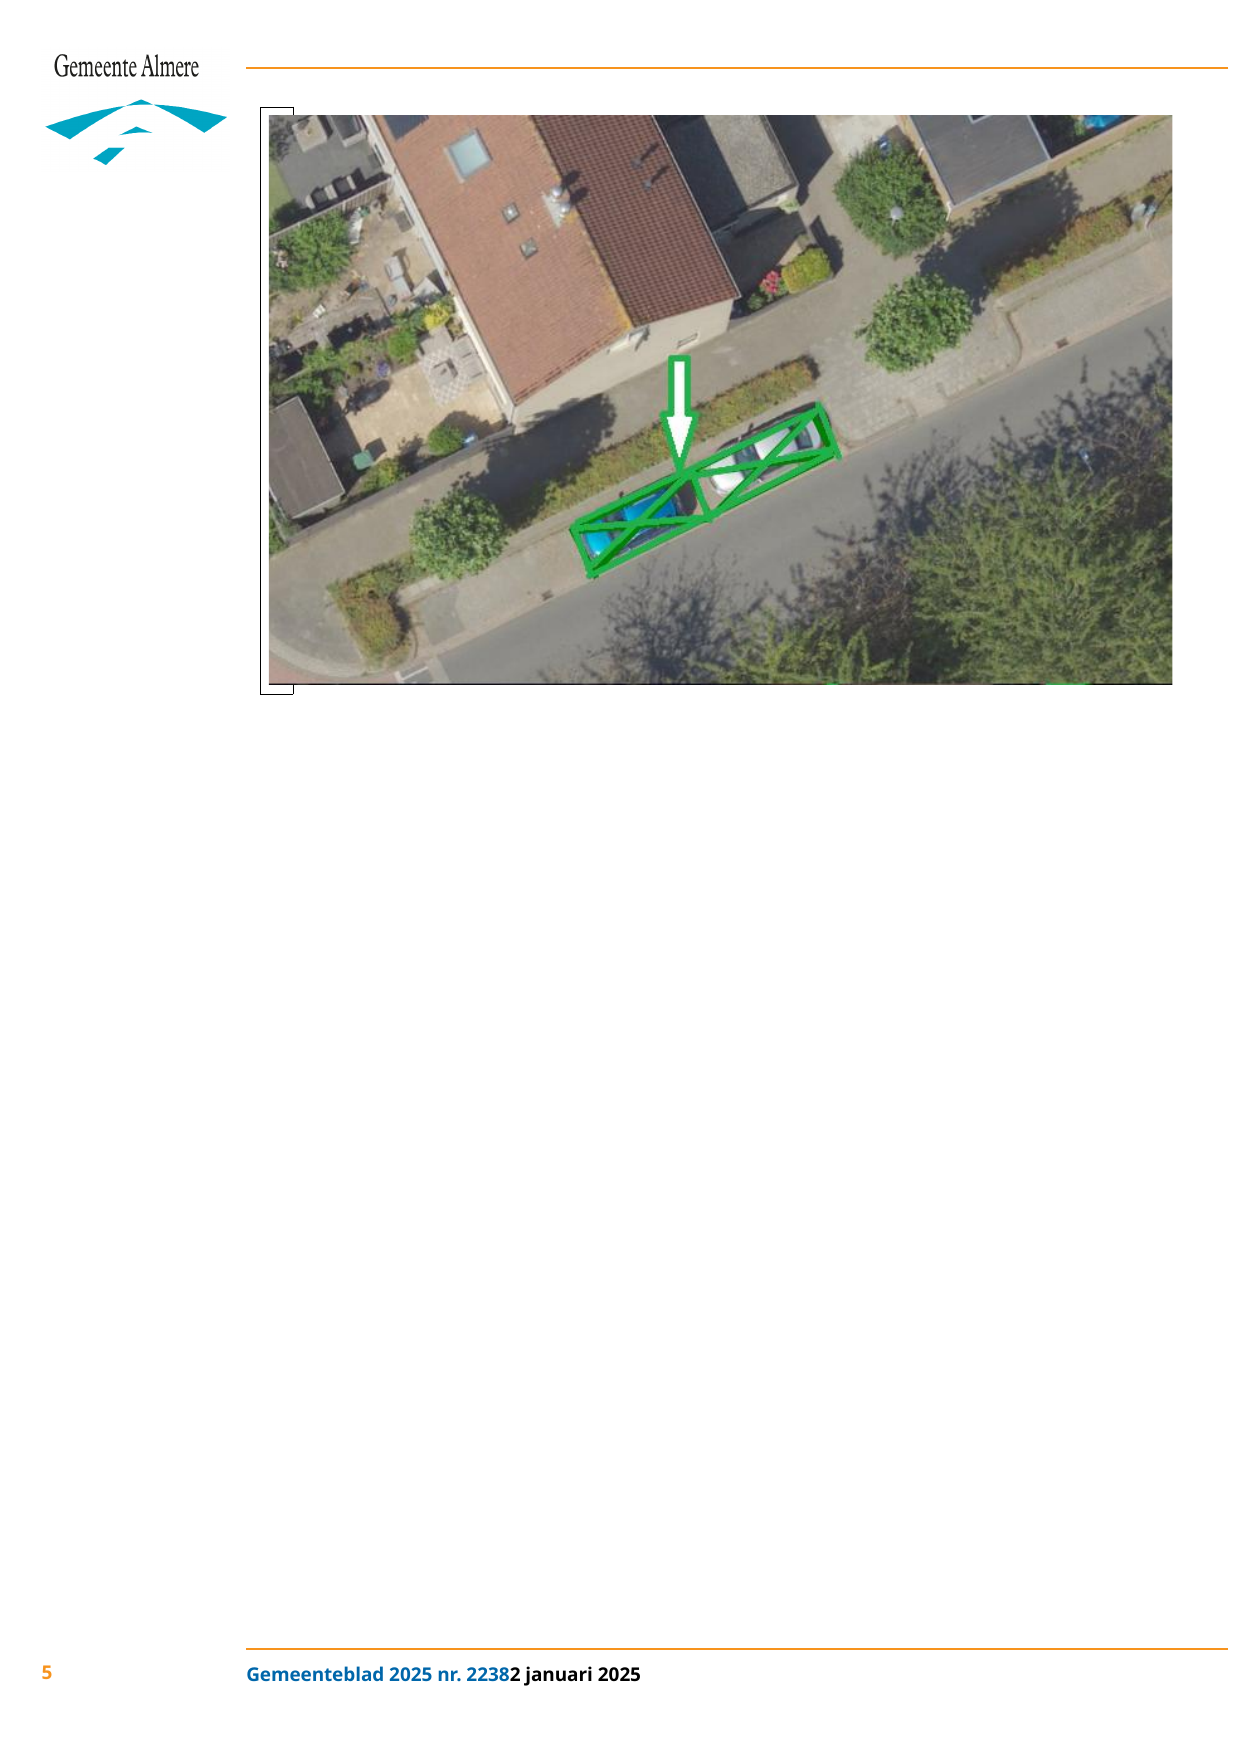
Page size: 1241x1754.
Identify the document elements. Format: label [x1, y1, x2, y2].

picture [41, 47, 231, 172]
picture [268, 115, 1173, 685]
